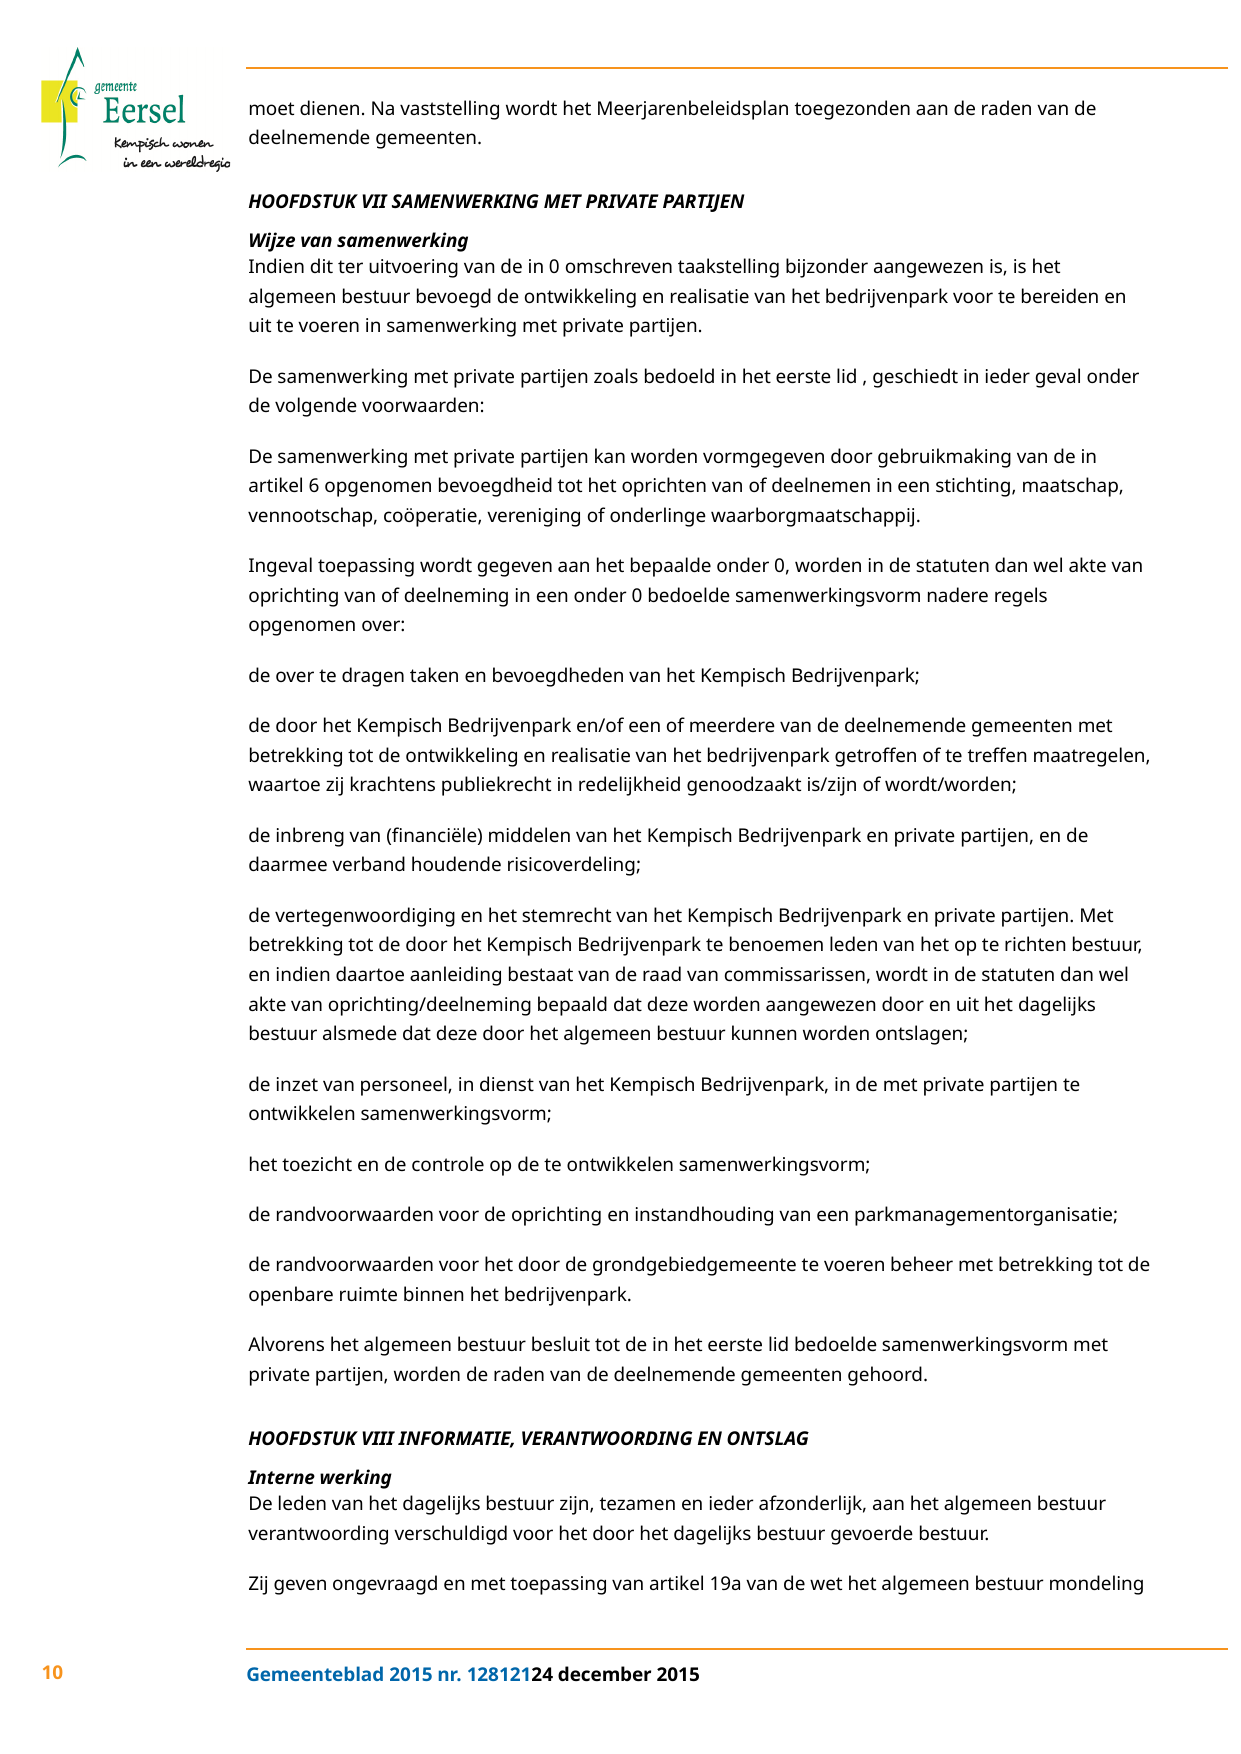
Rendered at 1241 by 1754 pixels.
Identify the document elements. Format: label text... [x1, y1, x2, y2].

text Wijze van samenwerking [248, 228, 1152, 253]
text de door het Kempisch Bedrijvenpark en/of een of meerdere van de deelnemende gemeenten met betrekking tot de ontwikkeling en realisatie van het bedrijvenpark getroffen of te treffen maatregelen, waartoe zij krachtens publiekrecht in redelijkheid genoodzaakt is/zijn of wordt/worden; [248, 712, 1152, 797]
text het toezicht en de controle op de te ontwikkelen samenwerkingsvorm; [248, 1151, 1152, 1177]
text De samenwerking met private partijen zoals bedoeld in het eerste lid , geschiedt in ieder geval onder de volgende voorwaarden: [248, 363, 1152, 418]
text de vertegenwoordiging en het stemrecht van het Kempisch Bedrijvenpark en private partijen. Met betrekking tot de door het Kempisch Bedrijvenpark te benoemen leden van het op te richten bestuur, en indien daartoe aanleiding bestaat van de raad van commissarissen, wordt in de statuten dan wel akte van oprichting/deelneming bepaald dat deze worden aangewezen door en uit het dagelijks bestuur alsmede dat deze door het algemeen bestuur kunnen worden ontslagen; [248, 902, 1152, 1046]
text Indien dit ter uitvoering van de in 0 omschreven taakstelling bijzonder aangewezen is, is het algemeen bestuur bevoegd de ontwikkeling en realisatie van het bedrijvenpark voor te bereiden en uit te voeren in samenwerking met private partijen. [248, 253, 1152, 338]
text HOOFDSTUK VII SAMENWERKING MET PRIVATE PARTIJEN [248, 188, 1152, 214]
text HOOFDSTUK VIII INFORMATIE, VERANTWOORDING EN ONTSLAG [248, 1425, 1152, 1451]
text De samenwerking met private partijen kan worden vormgegeven door gebruikmaking van de in artikel 6 opgenomen bevoegdheid tot het oprichten van of deelnemen in een stichting, maatschap, vennootschap, coöperatie, vereniging of onderlinge waarborgmaatschappij. [248, 443, 1152, 528]
text de inzet van personeel, in dienst van het Kempisch Bedrijvenpark, in de met private partijen te ontwikkelen samenwerkingsvorm; [248, 1071, 1152, 1126]
picture [41, 47, 231, 172]
text moet dienen. Na vaststelling wordt het Meerjarenbeleidsplan toegezonden aan de raden van de deelnemende gemeenten. [248, 95, 1152, 150]
text de over te dragen taken en bevoegdheden van het Kempisch Bedrijvenpark; [248, 662, 1152, 688]
text de inbreng van (financiële) middelen van het Kempisch Bedrijvenpark en private partijen, en de daarmee verband houdende risicoverdeling; [248, 822, 1152, 877]
text Interne werking [248, 1464, 1152, 1490]
text de randvoorwaarden voor het door de grondgebiedgemeente te voeren beheer met betrekking tot de openbare ruimte binnen het bedrijvenpark. [248, 1252, 1152, 1307]
text Zij geven ongevraagd en met toepassing van artikel 19a van de wet het algemeen bestuur mondeling [248, 1570, 1152, 1596]
text Ingeval toepassing wordt gegeven aan het bepaalde onder 0, worden in de statuten dan wel akte van oprichting van of deelneming in een onder 0 bedoelde samenwerkingsvorm nadere regels opgenomen over: [248, 552, 1152, 637]
text De leden van het dagelijks bestuur zijn, tezamen en ieder afzonderlijk, aan het algemeen bestuur verantwoording verschuldigd voor het door het dagelijks bestuur gevoerde bestuur. [248, 1490, 1152, 1546]
text de randvoorwaarden voor de oprichting en instandhouding van een parkmanagementorganisatie; [248, 1201, 1152, 1227]
text Alvorens het algemeen bestuur besluit tot de in het eerste lid bedoelde samenwerkingsvorm met private partijen, worden de raden van de deelnemende gemeenten gehoord. [248, 1332, 1152, 1387]
